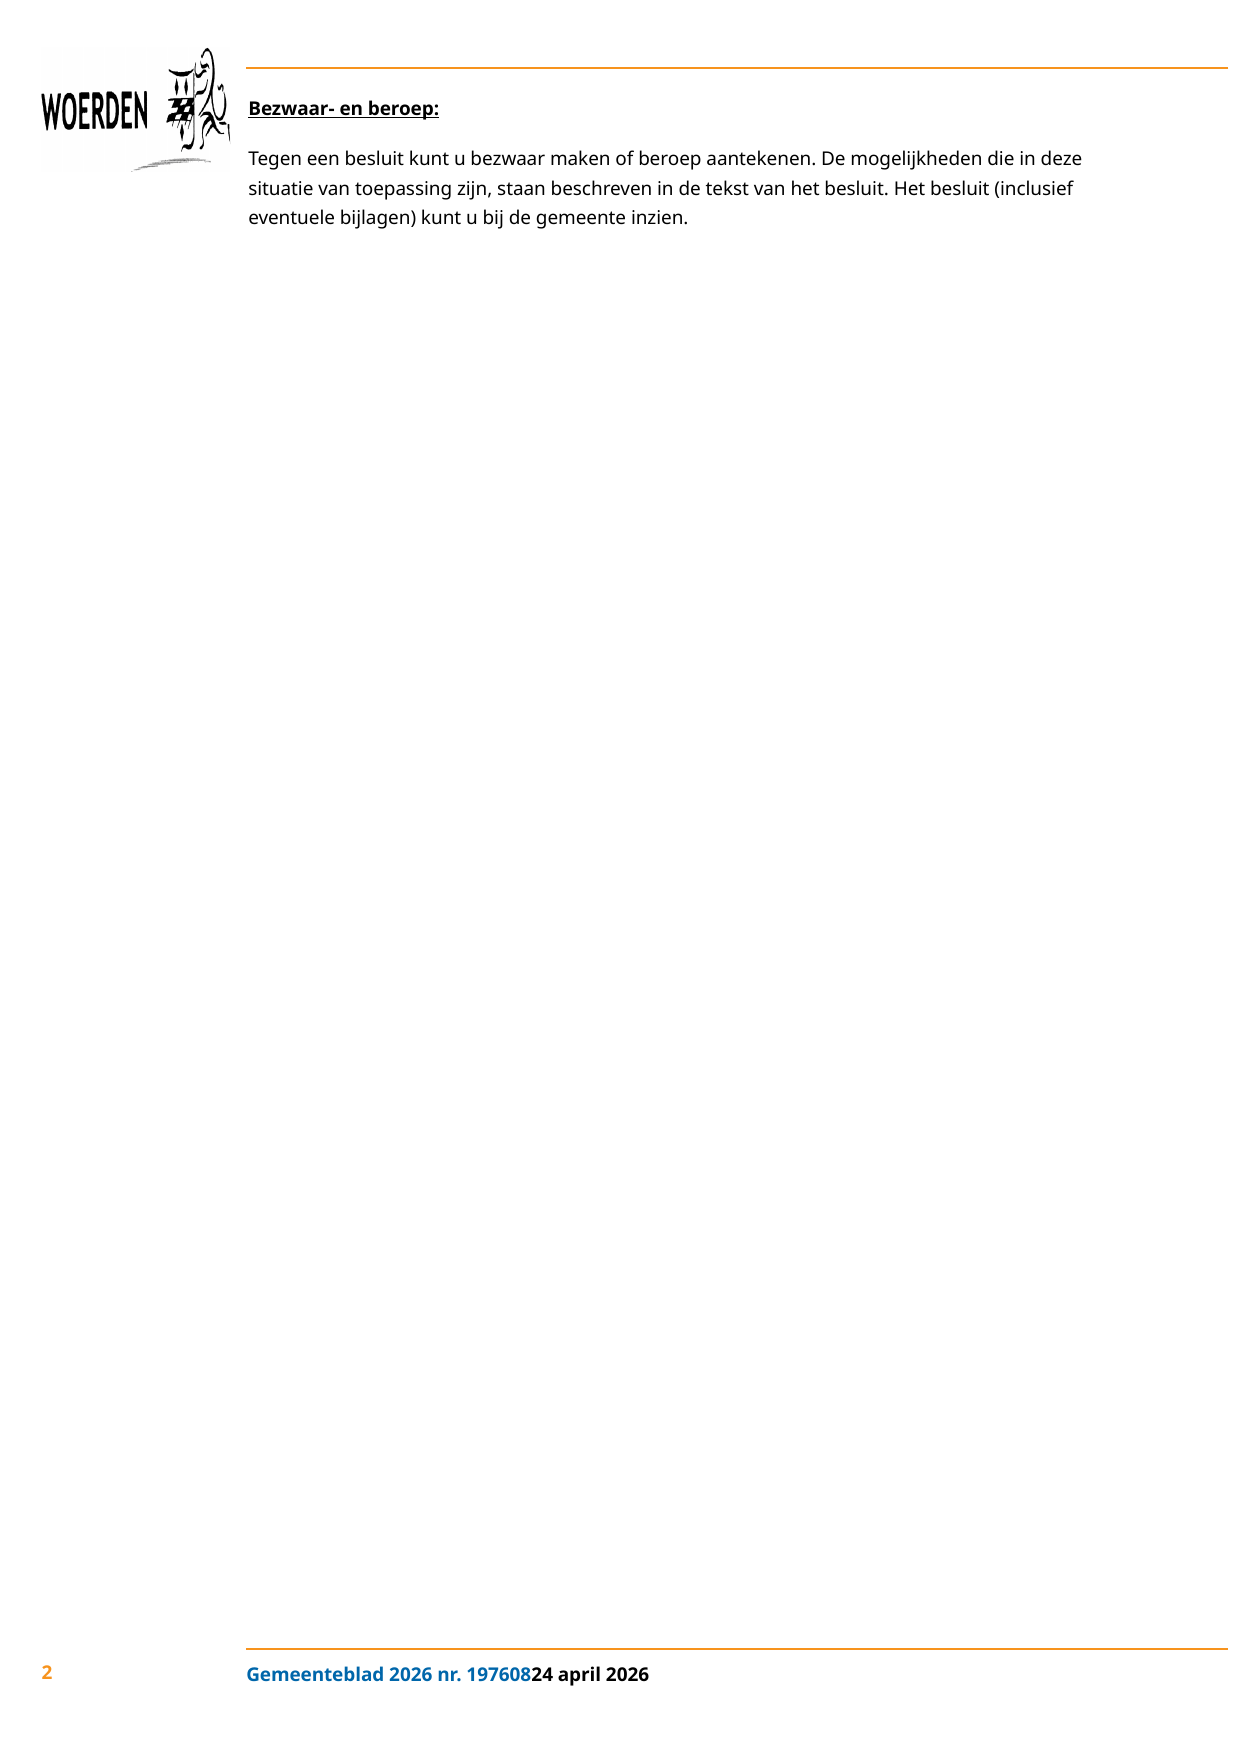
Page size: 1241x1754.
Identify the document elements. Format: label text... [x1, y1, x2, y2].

text Tegen een besluit kunt u bezwaar maken of beroep aantekenen. De mogelijkheden die in deze situatie van toepassing zijn, staan beschreven in de tekst van het besluit. Het besluit (inclusief eventuele bijlagen) kunt u bij de gemeente inzien. [248, 145, 1152, 230]
picture [41, 47, 231, 172]
text Bezwaar- en beroep: [248, 95, 1152, 121]
